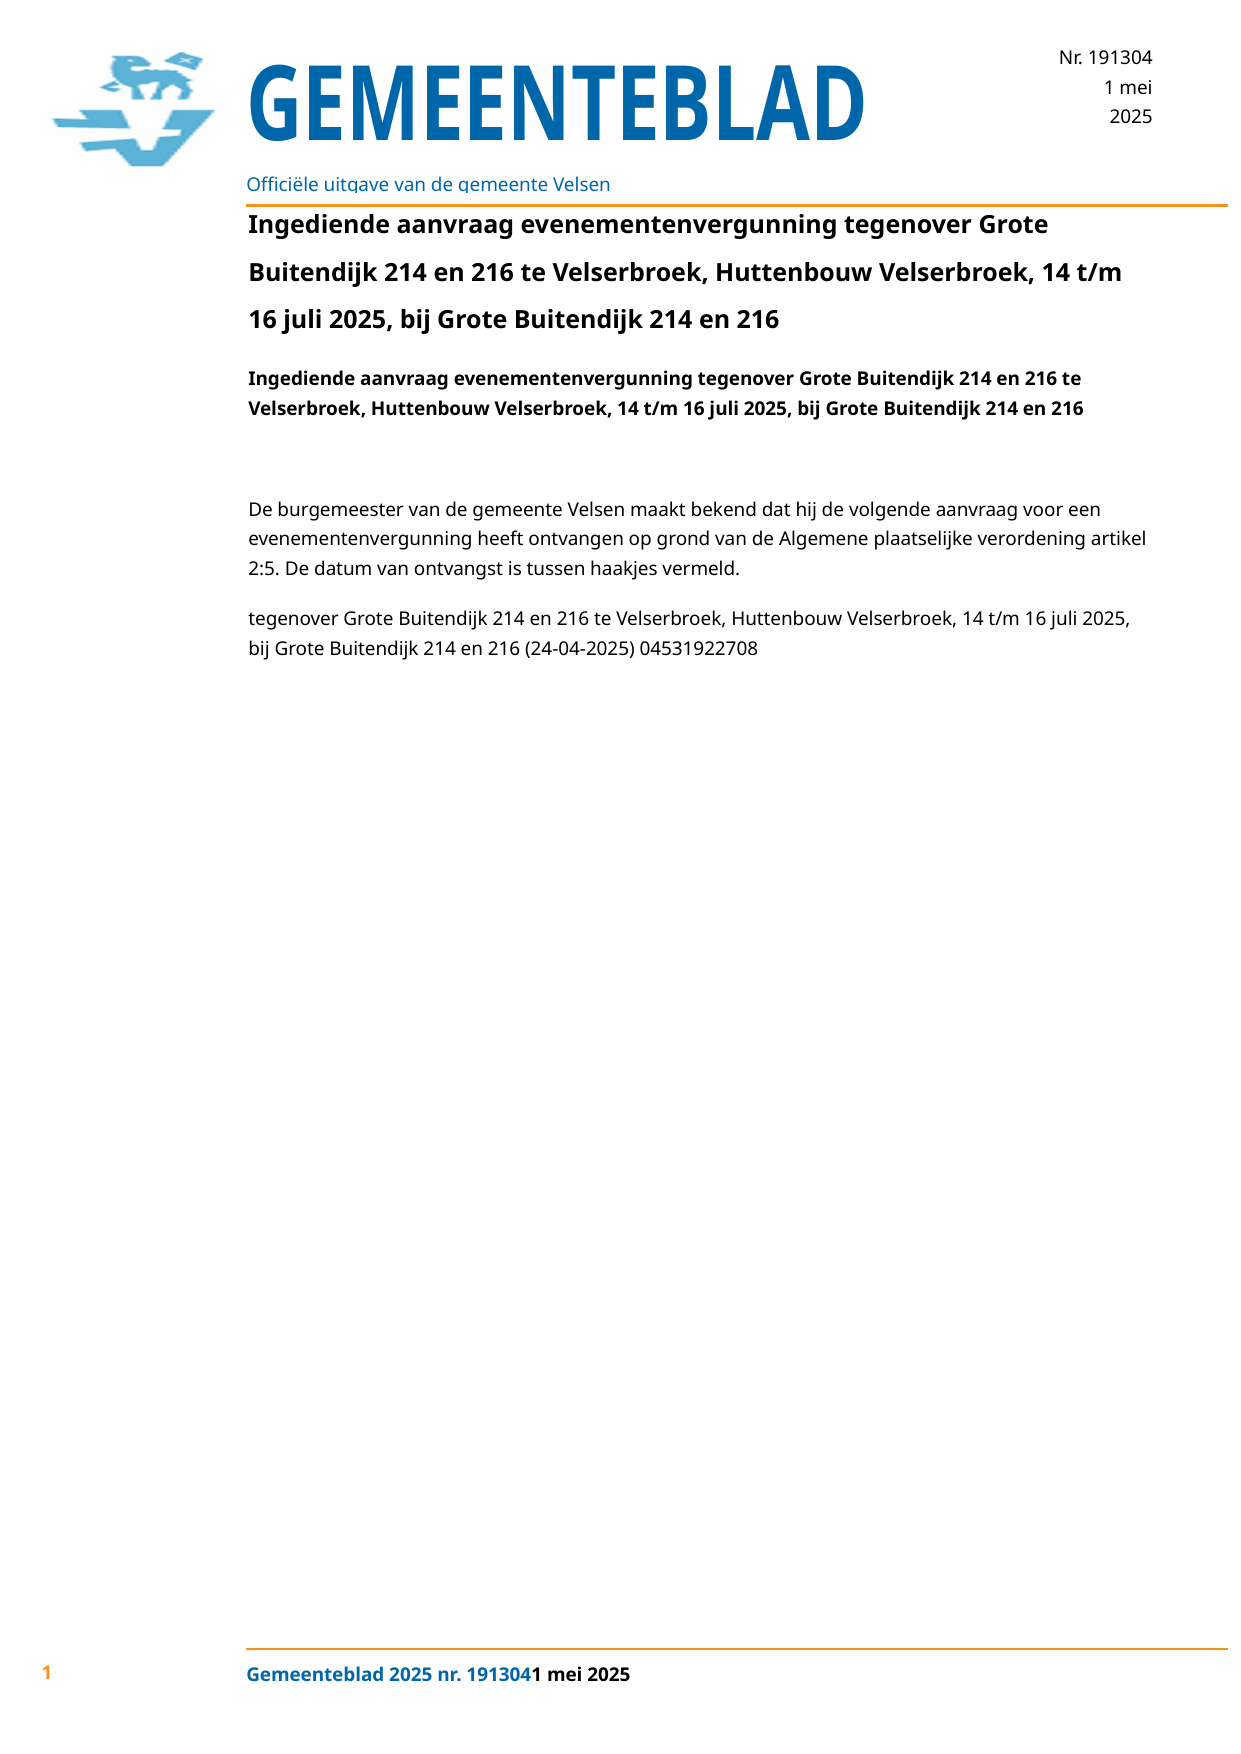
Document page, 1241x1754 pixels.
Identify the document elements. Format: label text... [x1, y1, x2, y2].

text tegenover Grote Buitendijk 214 en 216 te Velserbroek, Huttenbouw Velserbroek, 14 t/m 16 juli 2025, bij Grote Buitendijk 214 en 216 (24-04-2025) 04531922708 [248, 606, 1152, 661]
text Ingediende aanvraag evenementenvergunning tegenover Grote Buitendijk 214 en 216 te Velserbroek, Huttenbouw Velserbroek, 14 t/m 16 juli 2025, bij Grote Buitendijk 214 en 216 [248, 207, 1152, 336]
picture [41, 47, 231, 172]
text De burgemeester van de gemeente Velsen maakt bekend dat hij de volgende aanvraag voor een evenementenvergunning heeft ontvangen op grond van de Algemene plaatselijke verordening artikel 2:5. De datum van ontvangst is tussen haakjes vermeld. [248, 496, 1152, 581]
text Ingediende aanvraag evenementenvergunning tegenover Grote Buitendijk 214 en 216 te Velserbroek, Huttenbouw Velserbroek, 14 t/m 16 juli 2025, bij Grote Buitendijk 214 en 216 [248, 366, 1152, 421]
